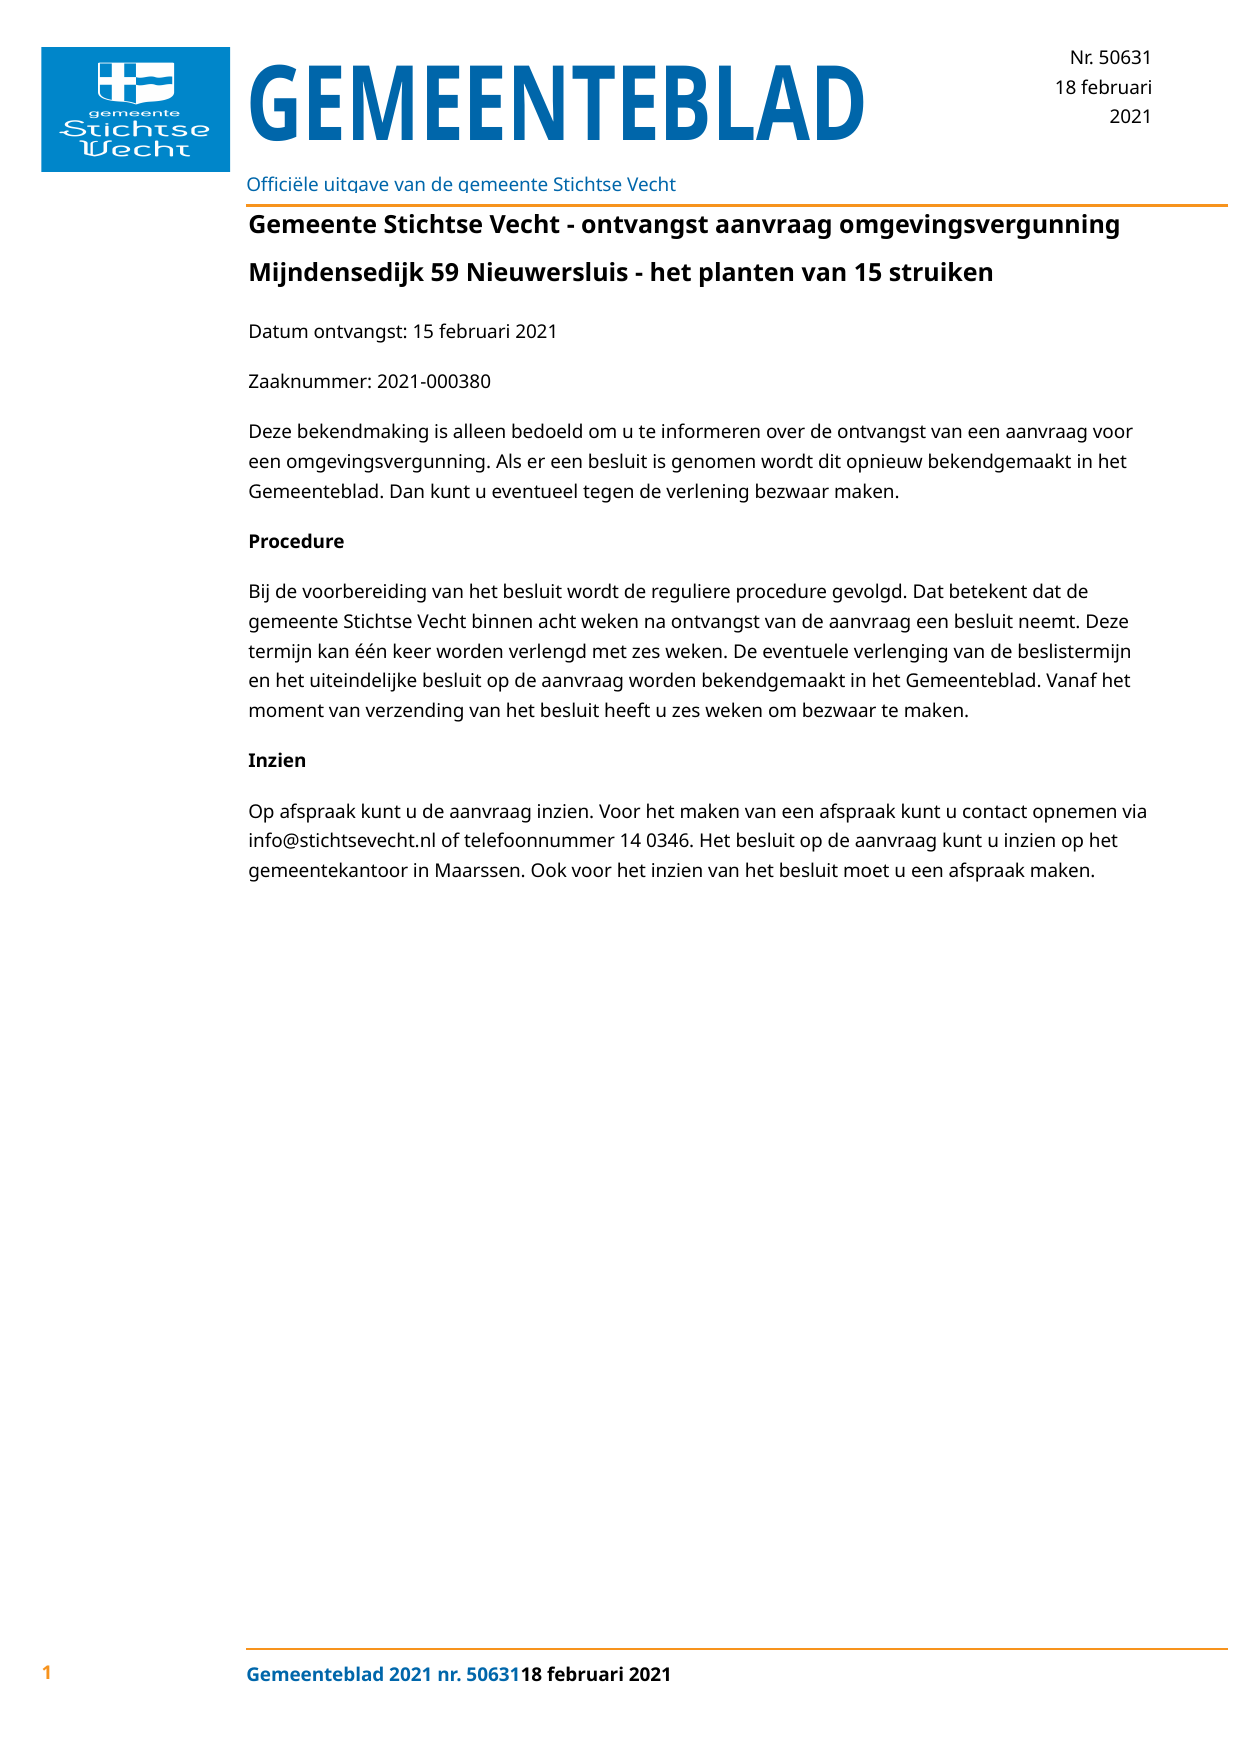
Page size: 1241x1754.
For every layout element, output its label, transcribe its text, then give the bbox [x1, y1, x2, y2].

text Gemeente Stichtse Vecht - ontvangst aanvraag omgevingsvergunning Mijndensedijk 59 Nieuwersluis - het planten van 15 struiken [248, 207, 1152, 288]
text Bij de voorbereiding van het besluit wordt de reguliere procedure gevolgd. Dat betekent dat de gemeente Stichtse Vecht binnen acht weken na ontvangst van de aanvraag een besluit neemt. Deze termijn kan één keer worden verlengd met zes weken. De eventuele verlenging van de beslistermijn en het uiteindelijke besluit op de aanvraag worden bekendgemaakt in het Gemeenteblad. Vanaf het moment van verzending van het besluit heeft u zes weken om bezwaar te maken. [248, 579, 1152, 723]
text Inzien [248, 747, 1152, 773]
picture [137, 63, 174, 103]
text Op afspraak kunt u de aanvraag inzien. Voor het maken van een afspraak kunt u contact opnemen via info@stichtsevecht.nl of telefoonnummer 14 0346. Het besluit op de aanvraag kunt u inzien op het gemeentekantoor in Maarssen. Ook voor het inzien van het besluit moet u een afspraak maken. [248, 798, 1152, 883]
picture [99, 63, 135, 101]
text Datum ontvangst: 15 februari 2021 [248, 318, 1152, 344]
text Deze bekendmaking is alleen bedoeld om u te informeren over de ontvangst van een aanvraag voor een omgevingsvergunning. Als er een besluit is genomen wordt dit opnieuw bekendgemaakt in het Gemeenteblad. Dan kunt u eventueel tegen de verlening bezwaar maken. [248, 419, 1152, 504]
text Procedure [248, 528, 1152, 554]
text Zaaknummer: 2021-000380 [248, 368, 1152, 394]
